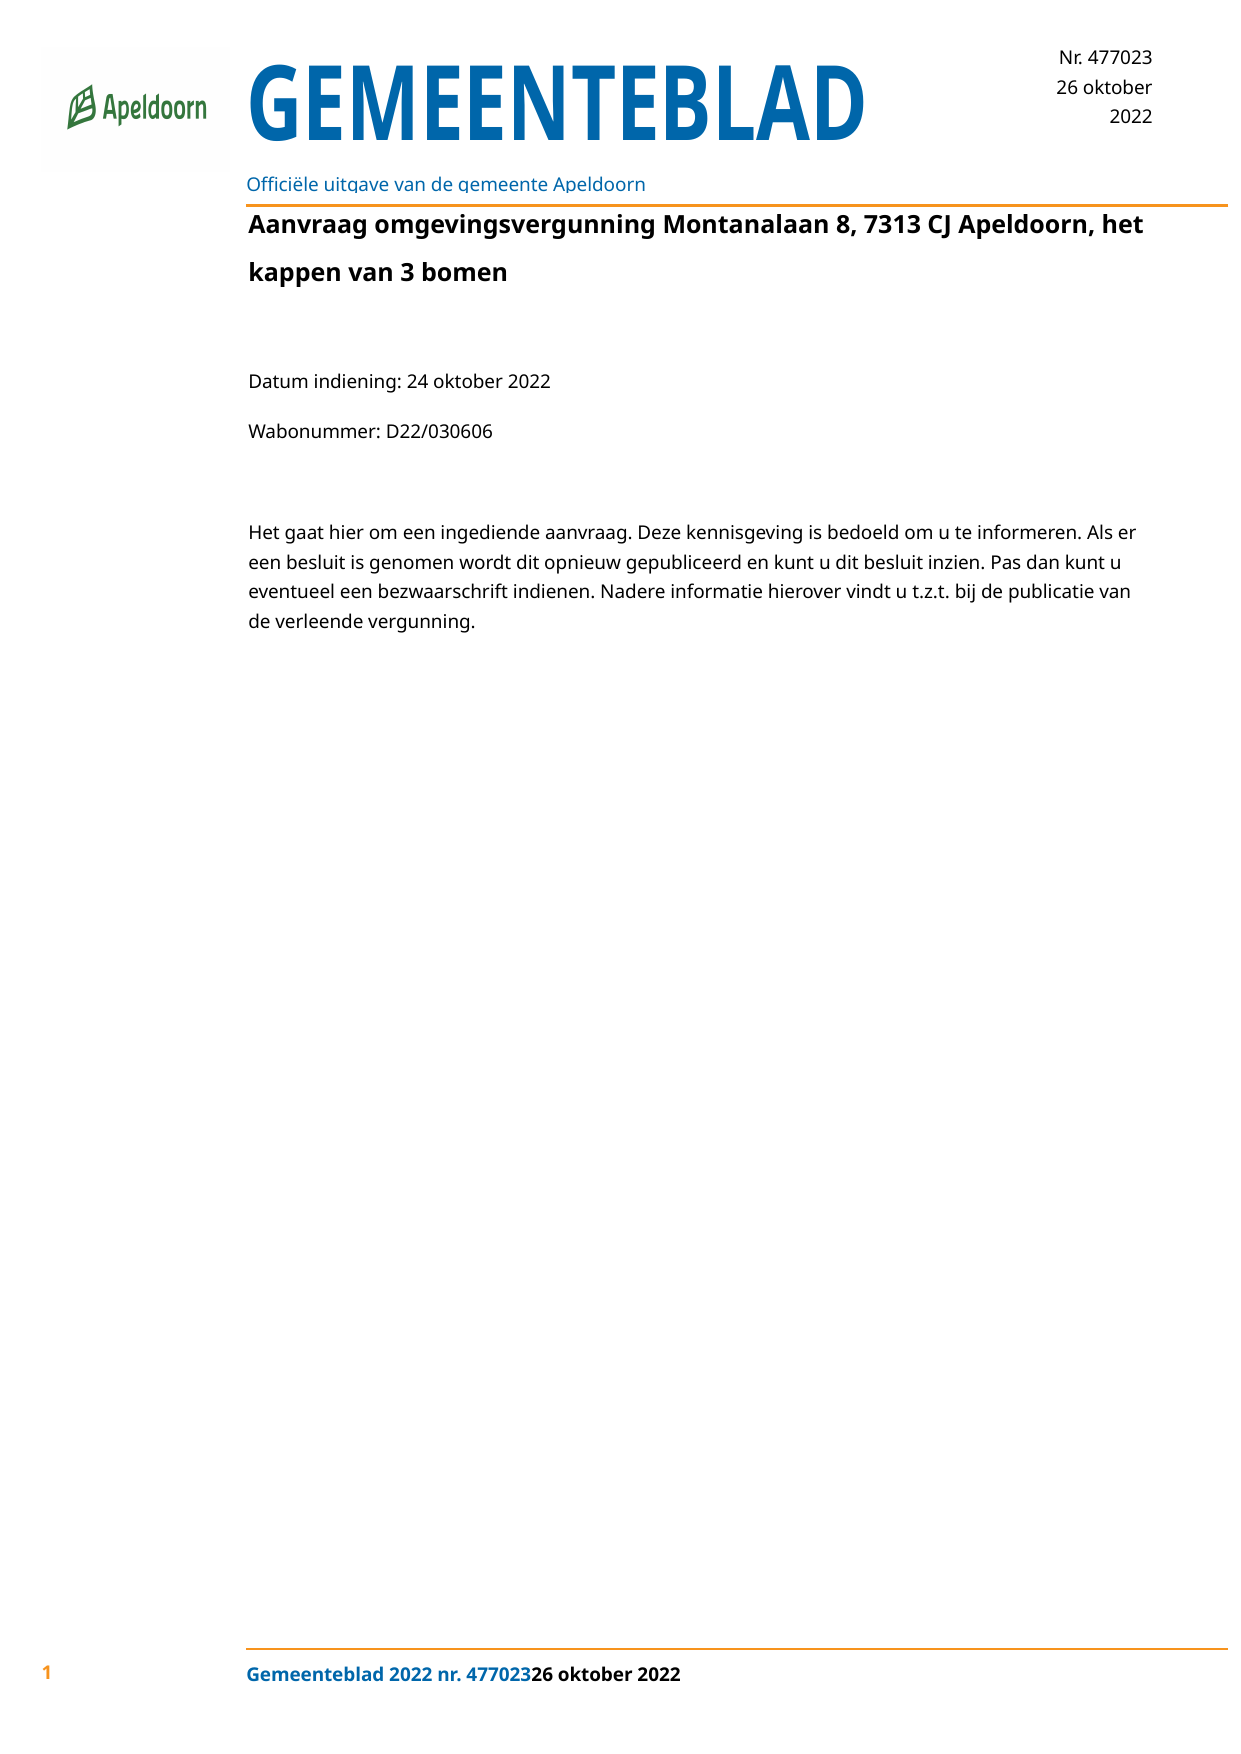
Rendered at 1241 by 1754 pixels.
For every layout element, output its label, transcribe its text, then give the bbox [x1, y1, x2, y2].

text Aanvraag omgevingsvergunning Montanalaan 8, 7313 CJ Apeldoorn, het kappen van 3 bomen [248, 207, 1152, 288]
text Wabonummer: D22/030606 [248, 419, 1152, 444]
text Het gaat hier om een ingediende aanvraag. Deze kennisgeving is bedoeld om u te informeren. Als er een besluit is genomen wordt dit opnieuw gepubliceerd en kunt u dit besluit inzien. Pas dan kunt u eventueel een bezwaarschrift indienen. Nadere informatie hierover vindt u t.z.t. bij de publicatie van de verleende vergunning. [248, 519, 1152, 634]
picture [41, 47, 231, 172]
text Datum indiening: 24 oktober 2022 [248, 368, 1152, 394]
